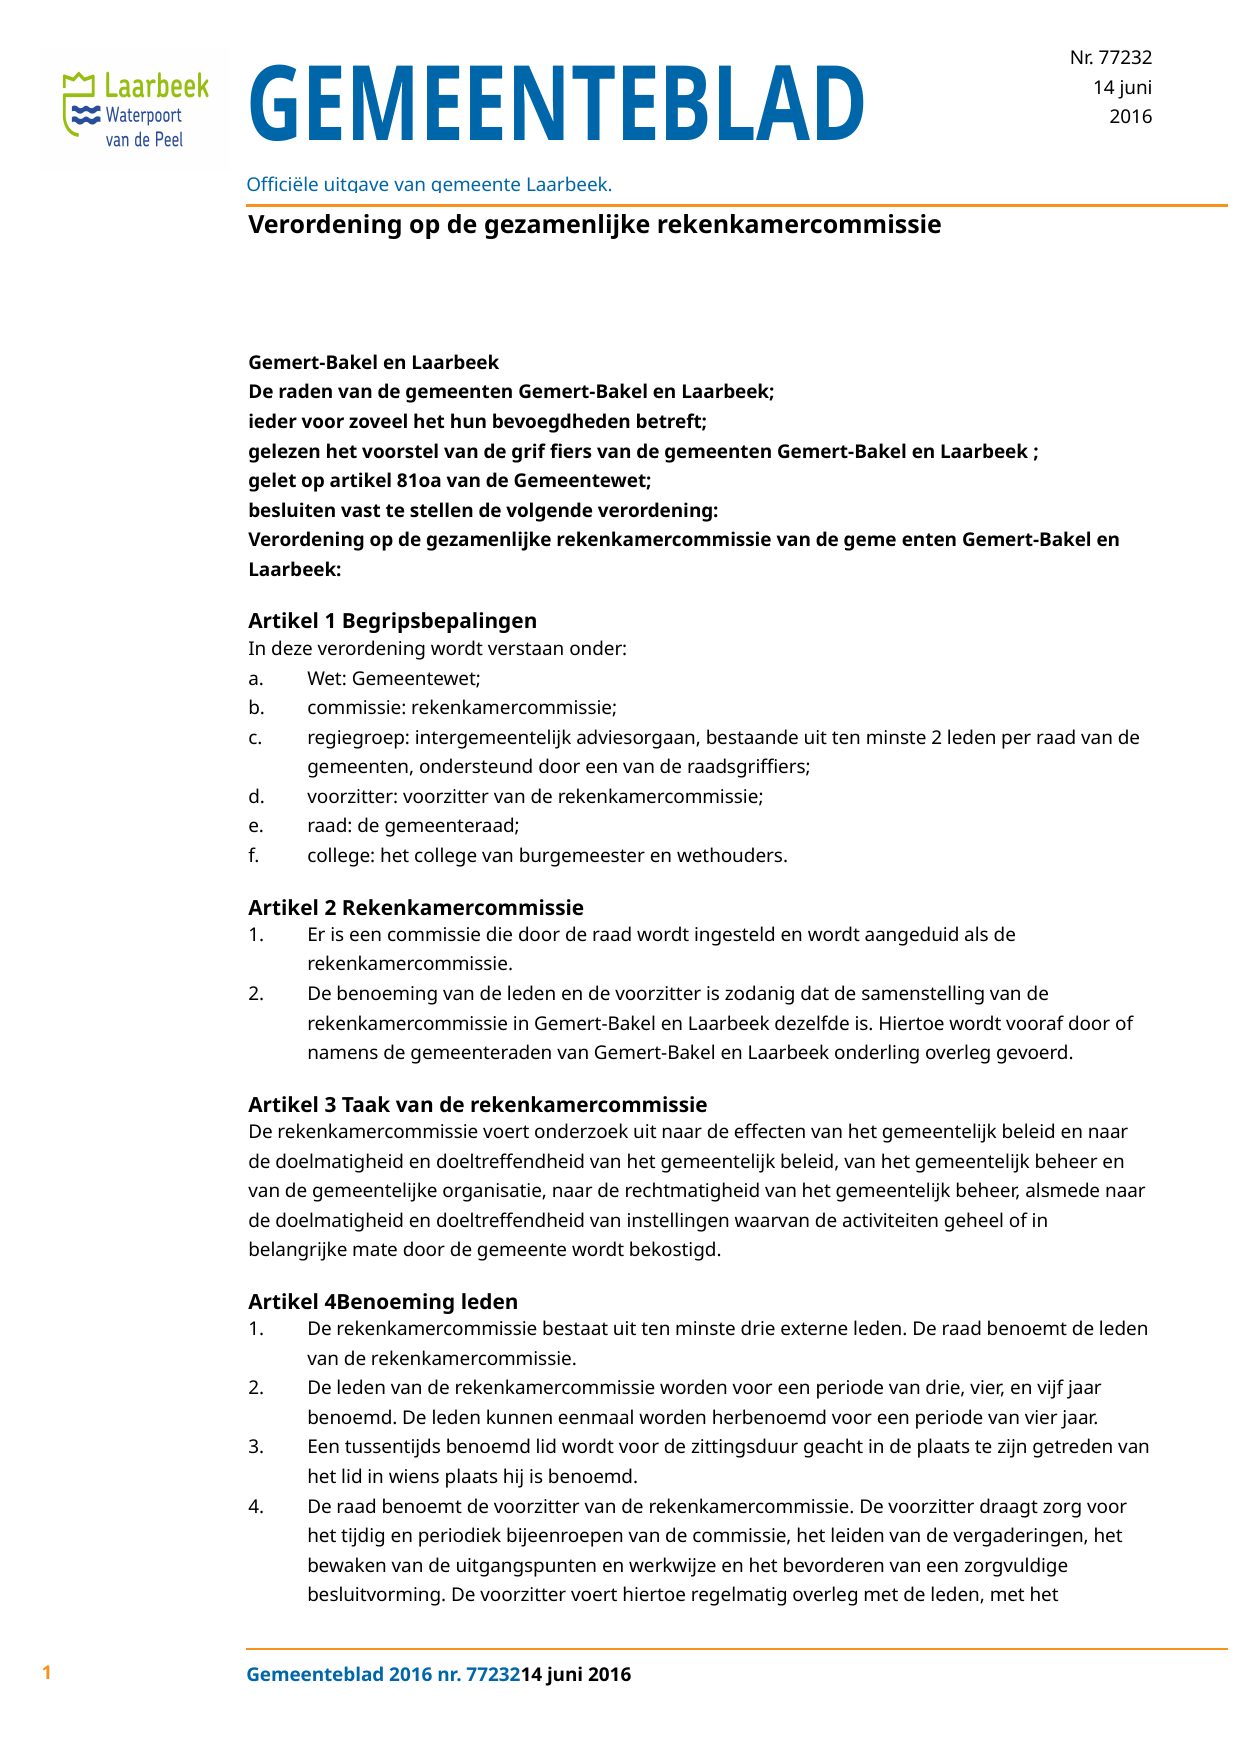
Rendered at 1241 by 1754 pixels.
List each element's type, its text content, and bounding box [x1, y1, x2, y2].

list raad: de gemeenteraad; [248, 813, 1152, 838]
list commissie: rekenkamercommissie; [248, 694, 1152, 720]
picture [41, 47, 231, 172]
text Verordening op de gezamenlijke rekenkamercommissie [248, 207, 1152, 241]
text Gemert-Bakel en Laarbeek [248, 349, 1152, 375]
list De leden van de rekenkamercommissie worden voor een periode van drie, vier, en vijf jaar benoemd. De leden kunnen eenmaal worden herbenoemd voor een periode van vier jaar. [248, 1374, 1152, 1430]
list college: het college van burgemeester en wethouders. [248, 842, 1152, 868]
text De raden van de gemeenten Gemert-Bakel en Laarbeek; [248, 379, 1152, 404]
text De rekenkamercommissie voert onderzoek uit naar de effecten van het gemeentelijk beleid en naar de doelmatigheid en doeltreffendheid van het gemeentelijk beleid, van het gemeentelijk beheer en van de gemeentelijke organisatie, naar de rechtmatigheid van het gemeentelijk beheer, alsmede naar de doelmatigheid en doeltreffendheid van instellingen waarvan de activiteiten geheel of in belangrijke mate door de gemeente wordt bekostigd. [248, 1118, 1152, 1262]
text Artikel 3 Taak van de rekenkamercommissie [248, 1090, 1152, 1118]
list De rekenkamercommissie bestaat uit ten minste drie externe leden. De raad benoemt de leden van de rekenkamercommissie. [248, 1315, 1152, 1371]
text Artikel 4Benoeming leden [248, 1287, 1152, 1315]
list Er is een commissie die door de raad wordt ingesteld en wordt aangeduid als de rekenkamercommissie. [248, 921, 1152, 976]
text ieder voor zoveel het hun bevoegdheden betreft; [248, 408, 1152, 434]
text gelet op artikel 81oa van de Gemeentewet; [248, 467, 1152, 493]
text gelezen het voorstel van de grif fiers van de gemeenten Gemert-Bakel en Laarbeek ; [248, 438, 1152, 464]
text Artikel 1 Begripsbepalingen [248, 607, 1152, 635]
list Wet: Gemeentewet; [248, 665, 1152, 690]
text besluiten vast te stellen de volgende verordening: [248, 497, 1152, 523]
list De benoeming van de leden en de voorzitter is zodanig dat de samenstelling van de rekenkamercommissie in Gemert-Bakel en Laarbeek dezelfde is. Hiertoe wordt vooraf door of namens de gemeenteraden van Gemert-Bakel en Laarbeek onderling overleg gevoerd. [248, 980, 1152, 1065]
list regiegroep: intergemeentelijk adviesorgaan, bestaande uit ten minste 2 leden per raad van de gemeenten, ondersteund door een van de raadsgriffiers; [248, 724, 1152, 779]
text Verordening op de gezamenlijke rekenkamercommissie van de geme enten Gemert-Bakel en Laarbeek: [248, 527, 1152, 582]
text In deze verordening wordt verstaan onder: [248, 635, 1152, 661]
text Artikel 2 Rekenkamercommissie [248, 893, 1152, 921]
list De raad benoemt de voorzitter van de rekenkamercommissie. De voorzitter draagt zorg voor het tijdig en periodiek bijeenroepen van de commissie, het leiden van de vergaderingen, het bewaken van de uitgangspunten en werkwijze en het bevorderen van een zorgvuldige besluitvorming. De voorzitter voert hiertoe regelmatig overleg met de leden, met het [248, 1493, 1152, 1607]
list voorzitter: voorzitter van de rekenkamercommissie; [248, 783, 1152, 809]
list Een tussentijds benoemd lid wordt voor de zittingsduur geacht in de plaats te zijn getreden van het lid in wiens plaats hij is benoemd. [248, 1434, 1152, 1489]
